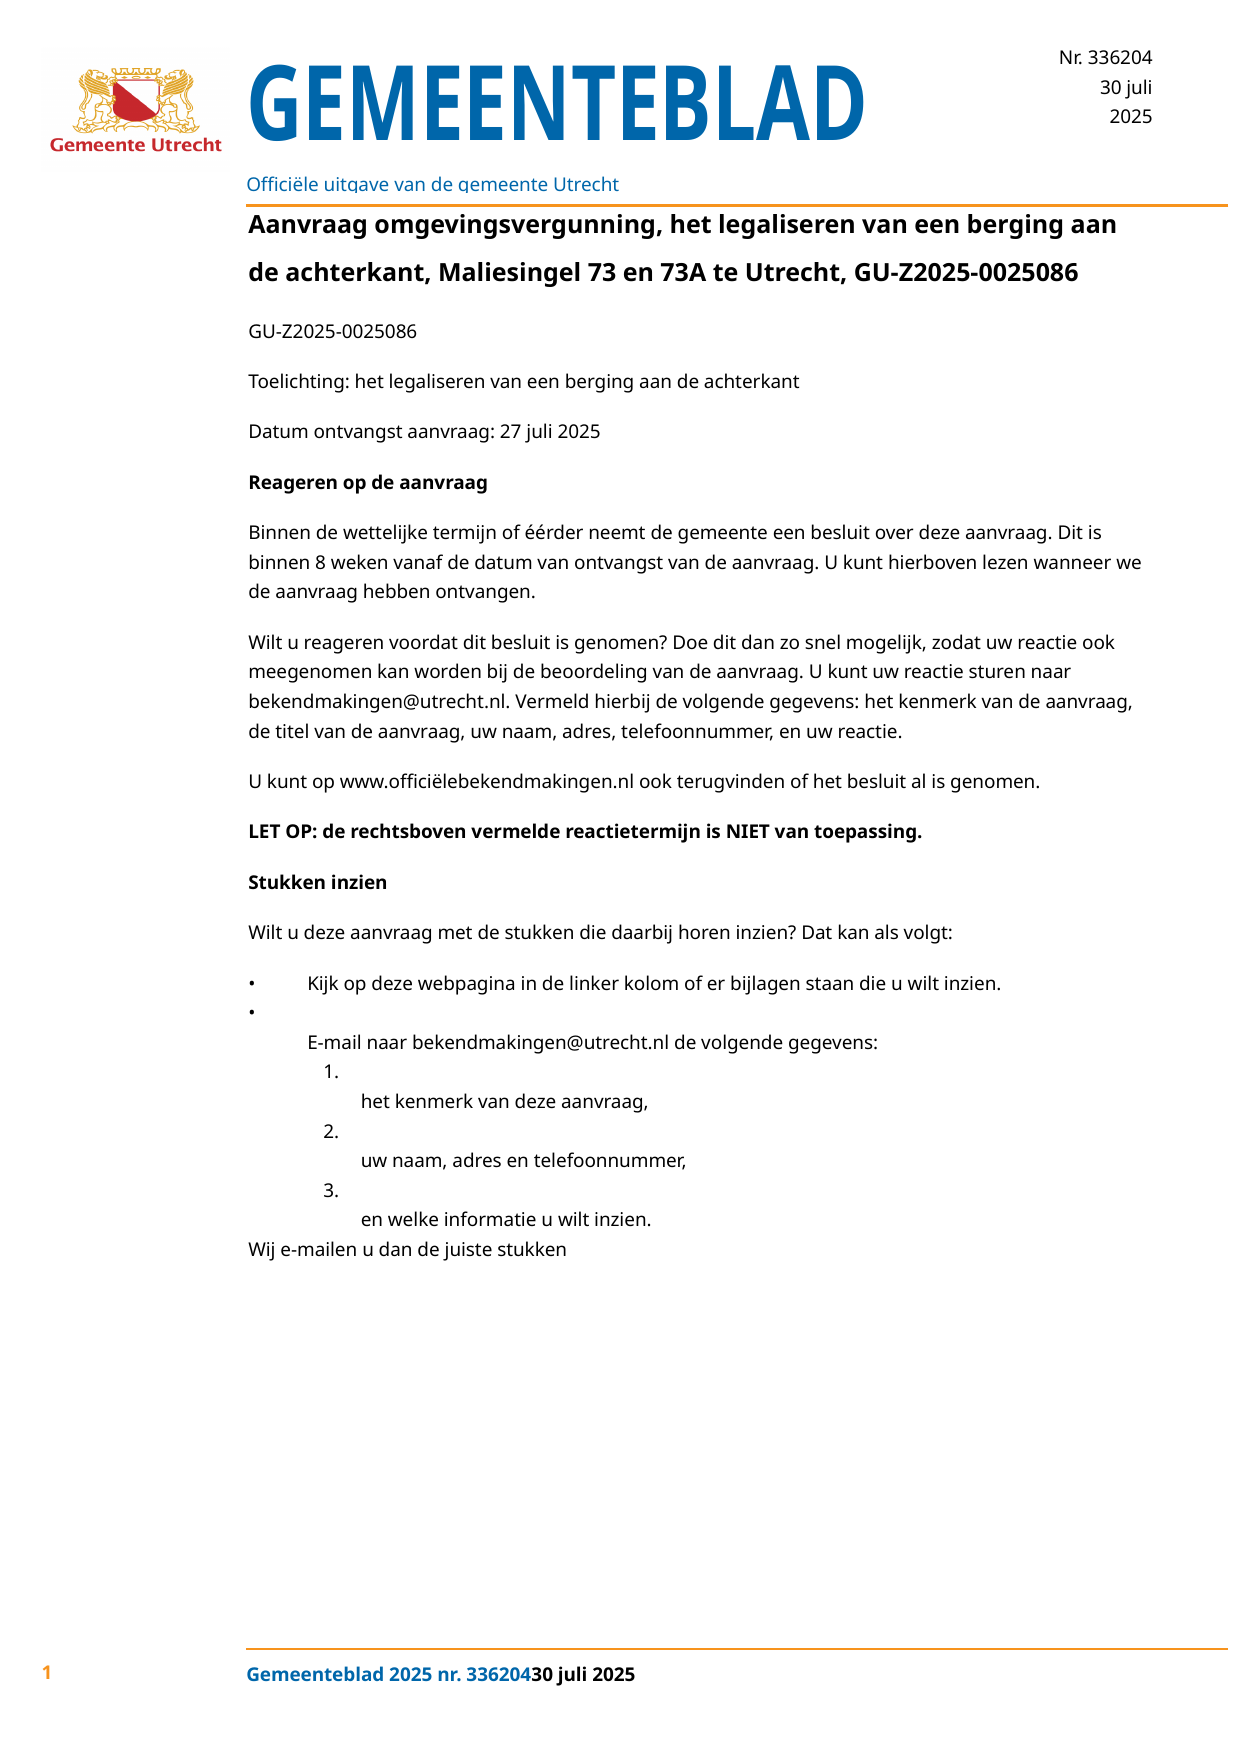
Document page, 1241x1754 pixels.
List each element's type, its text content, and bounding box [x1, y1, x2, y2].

text Wij e-mailen u dan de juiste stukken [248, 1236, 1152, 1262]
text LET OP: de rechtsboven vermelde reactietermijn is NIET van toepassing. [248, 819, 1152, 844]
text Stukken inzien [248, 869, 1152, 895]
list Kijk op deze webpagina in de linker kolom of er bijlagen staan die u wilt inzien. [248, 970, 1152, 996]
text Wilt u deze aanvraag met de stukken die daarbij horen inzien? Dat kan als volgt: [248, 919, 1152, 945]
text Binnen de wettelijke termijn of éérder neemt de gemeente een besluit over deze aanvraag. Dit is binnen 8 weken vanaf de datum van ontvangst van de aanvraag. U kunt hierboven lezen wanneer we de aanvraag hebben ontvangen. [248, 519, 1152, 604]
text GU-Z2025-0025086 [248, 318, 1152, 344]
list het kenmerk van deze aanvraag, [323, 1088, 1152, 1114]
text Datum ontvangst aanvraag: 27 juli 2025 [248, 419, 1152, 444]
text Wilt u reageren voordat dit besluit is genomen? Doe dit dan zo snel mogelijk, zodat uw reactie ook meegenomen kan worden bij de beoordeling van de aanvraag. U kunt uw reactie sturen naar bekendmakingen@utrecht.nl. Vermeld hierbij de volgende gegevens: het kenmerk van de aanvraag, de titel van de aanvraag, uw naam, adres, telefoonnummer, en uw reactie. [248, 629, 1152, 744]
text Aanvraag omgevingsvergunning, het legaliseren van een berging aan de achterkant, Maliesingel 73 en 73A te Utrecht, GU-Z2025-0025086 [248, 207, 1152, 288]
text Toelichting: het legaliseren van een berging aan de achterkant [248, 368, 1152, 394]
text U kunt op www.officiëlebekendmakingen.nl ook terugvinden of het besluit al is genomen. [248, 768, 1152, 794]
list E-mail naar bekendmakingen@utrecht.nl de volgende gegevens: [248, 1029, 1152, 1055]
text Reageren op de aanvraag [248, 469, 1152, 495]
list en welke informatie u wilt inzien. [323, 1207, 1152, 1232]
picture [41, 47, 231, 172]
list uw naam, adres en telefoonnummer, [323, 1147, 1152, 1173]
